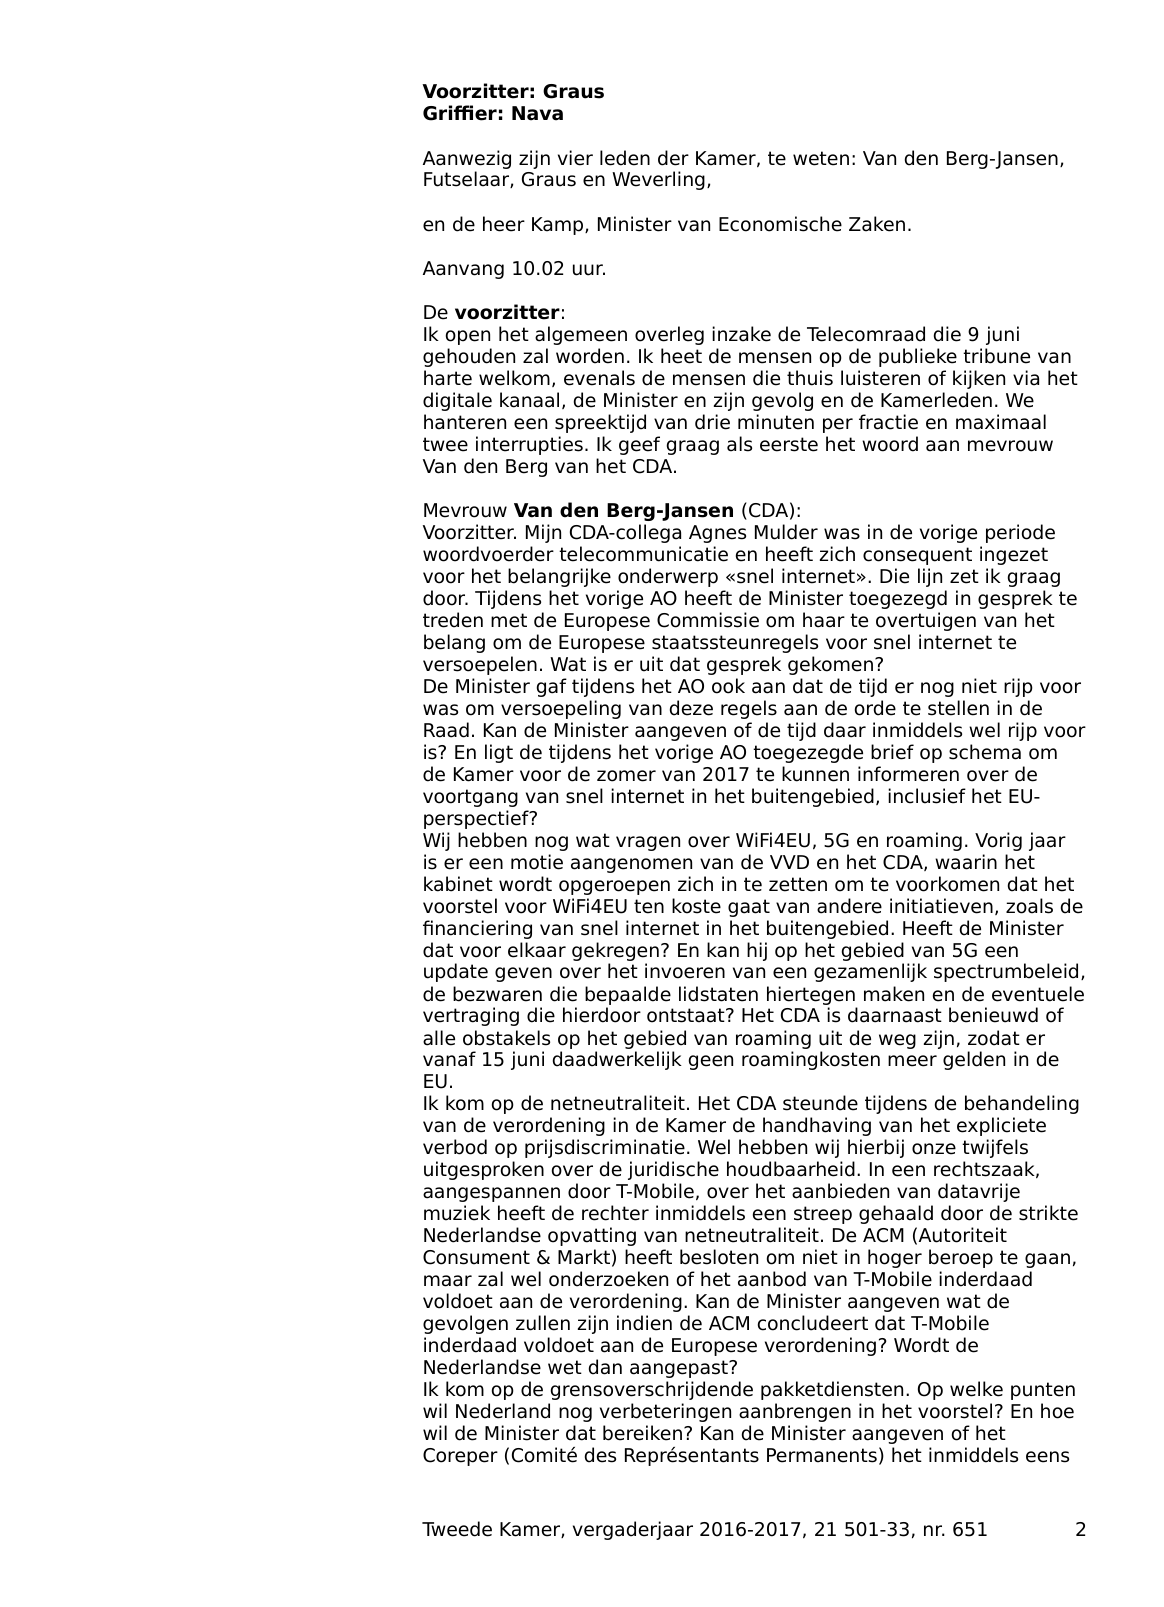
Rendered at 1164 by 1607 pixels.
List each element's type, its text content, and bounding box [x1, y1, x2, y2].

text en de heer Kamp, Minister van Economische Zaken. [422, 213, 1087, 236]
text De voorzitter: [422, 302, 1087, 324]
text Aanvang 10.02 uur. [422, 258, 1087, 280]
text De Minister gaf tijdens het AO ook aan dat de tijd er nog niet rijp voor was om versoepeling van deze regels aan de orde te stellen in de Raad. Kan de Minister aangeven of de tijd daar inmiddels wel rijp voor is? En ligt de tijdens het vorige AO toegezegde brief op schema om de Kamer voor de zomer van 2017 te kunnen informeren over de voortgang van snel internet in het buitengebied, inclusief het EU-perspectief? [422, 676, 1087, 829]
text Voorzitter: Graus [422, 81, 1087, 103]
text Aanwezig zijn vier leden der Kamer, te weten: Van den Berg-Jansen, Futselaar, Graus en Weverling, [422, 147, 1087, 191]
text Mevrouw Van den Berg-Jansen (CDA): [422, 500, 1087, 522]
text Wij hebben nog wat vragen over WiFi4EU, 5G en roaming. Vorig jaar is er een motie aangenomen van de VVD en het CDA, waarin het kabinet wordt opgeroepen zich in te zetten om te voorkomen dat het voorstel voor WiFi4EU ten koste gaat van andere initiatieven, zoals de financiering van snel internet in het buitengebied. Heeft de Minister dat voor elkaar gekregen? En kan hij op het gebied van 5G een update geven over het invoeren van een gezamenlijk spectrumbeleid, de bezwaren die bepaalde lidstaten hiertegen maken en de eventuele vertraging die hierdoor ontstaat? Het CDA is daarnaast benieuwd of alle obstakels op het gebied van roaming uit de weg zijn, zodat er vanaf 15 juni daadwerkelijk geen roamingkosten meer gelden in de EU. [422, 829, 1087, 1093]
text Ik open het algemeen overleg inzake de Telecomraad die 9 juni gehouden zal worden. Ik heet de mensen op de publieke tribune van harte welkom, evenals de mensen die thuis luisteren of kijken via het digitale kanaal, de Minister en zijn gevolg en de Kamerleden. We hanteren een spreektijd van drie minuten per fractie en maximaal twee interrupties. Ik geef graag als eerste het woord aan mevrouw Van den Berg van het CDA. [422, 324, 1087, 478]
text Griffier: Nava [422, 103, 1087, 125]
text Ik kom op de netneutraliteit. Het CDA steunde tijdens de behandeling van de verordening in de Kamer de handhaving van het expliciete verbod op prijsdiscriminatie. Wel hebben wij hierbij onze twijfels uitgesproken over de juridische houdbaarheid. In een rechtszaak, aangespannen door T-Mobile, over het aanbieden van datavrije muziek heeft de rechter inmiddels een streep gehaald door de strikte Nederlandse opvatting van netneutraliteit. De ACM (Autoriteit Consument & Markt) heeft besloten om niet in hoger beroep te gaan, maar zal wel onderzoeken of het aanbod van T-Mobile inderdaad voldoet aan de verordening. Kan de Minister aangeven wat de gevolgen zullen zijn indien de ACM concludeert dat T-Mobile inderdaad voldoet aan de Europese verordening? Wordt de Nederlandse wet dan aangepast? [422, 1093, 1087, 1379]
text Voorzitter. Mijn CDA-collega Agnes Mulder was in de vorige periode woordvoerder telecommunicatie en heeft zich consequent ingezet voor het belangrijke onderwerp «snel internet». Die lijn zet ik graag door. Tijdens het vorige AO heeft de Minister toegezegd in gesprek te treden met de Europese Commissie om haar te overtuigen van het belang om de Europese staatssteunregels voor snel internet te versoepelen. Wat is er uit dat gesprek gekomen? [422, 522, 1087, 676]
text Ik kom op de grensoverschrijdende pakketdiensten. Op welke punten wil Nederland nog verbeteringen aanbrengen in het voorstel? En hoe wil de Minister dat bereiken? Kan de Minister aangeven of het Coreper (Comité des Représentants Permanents) het inmiddels eens [422, 1379, 1087, 1467]
